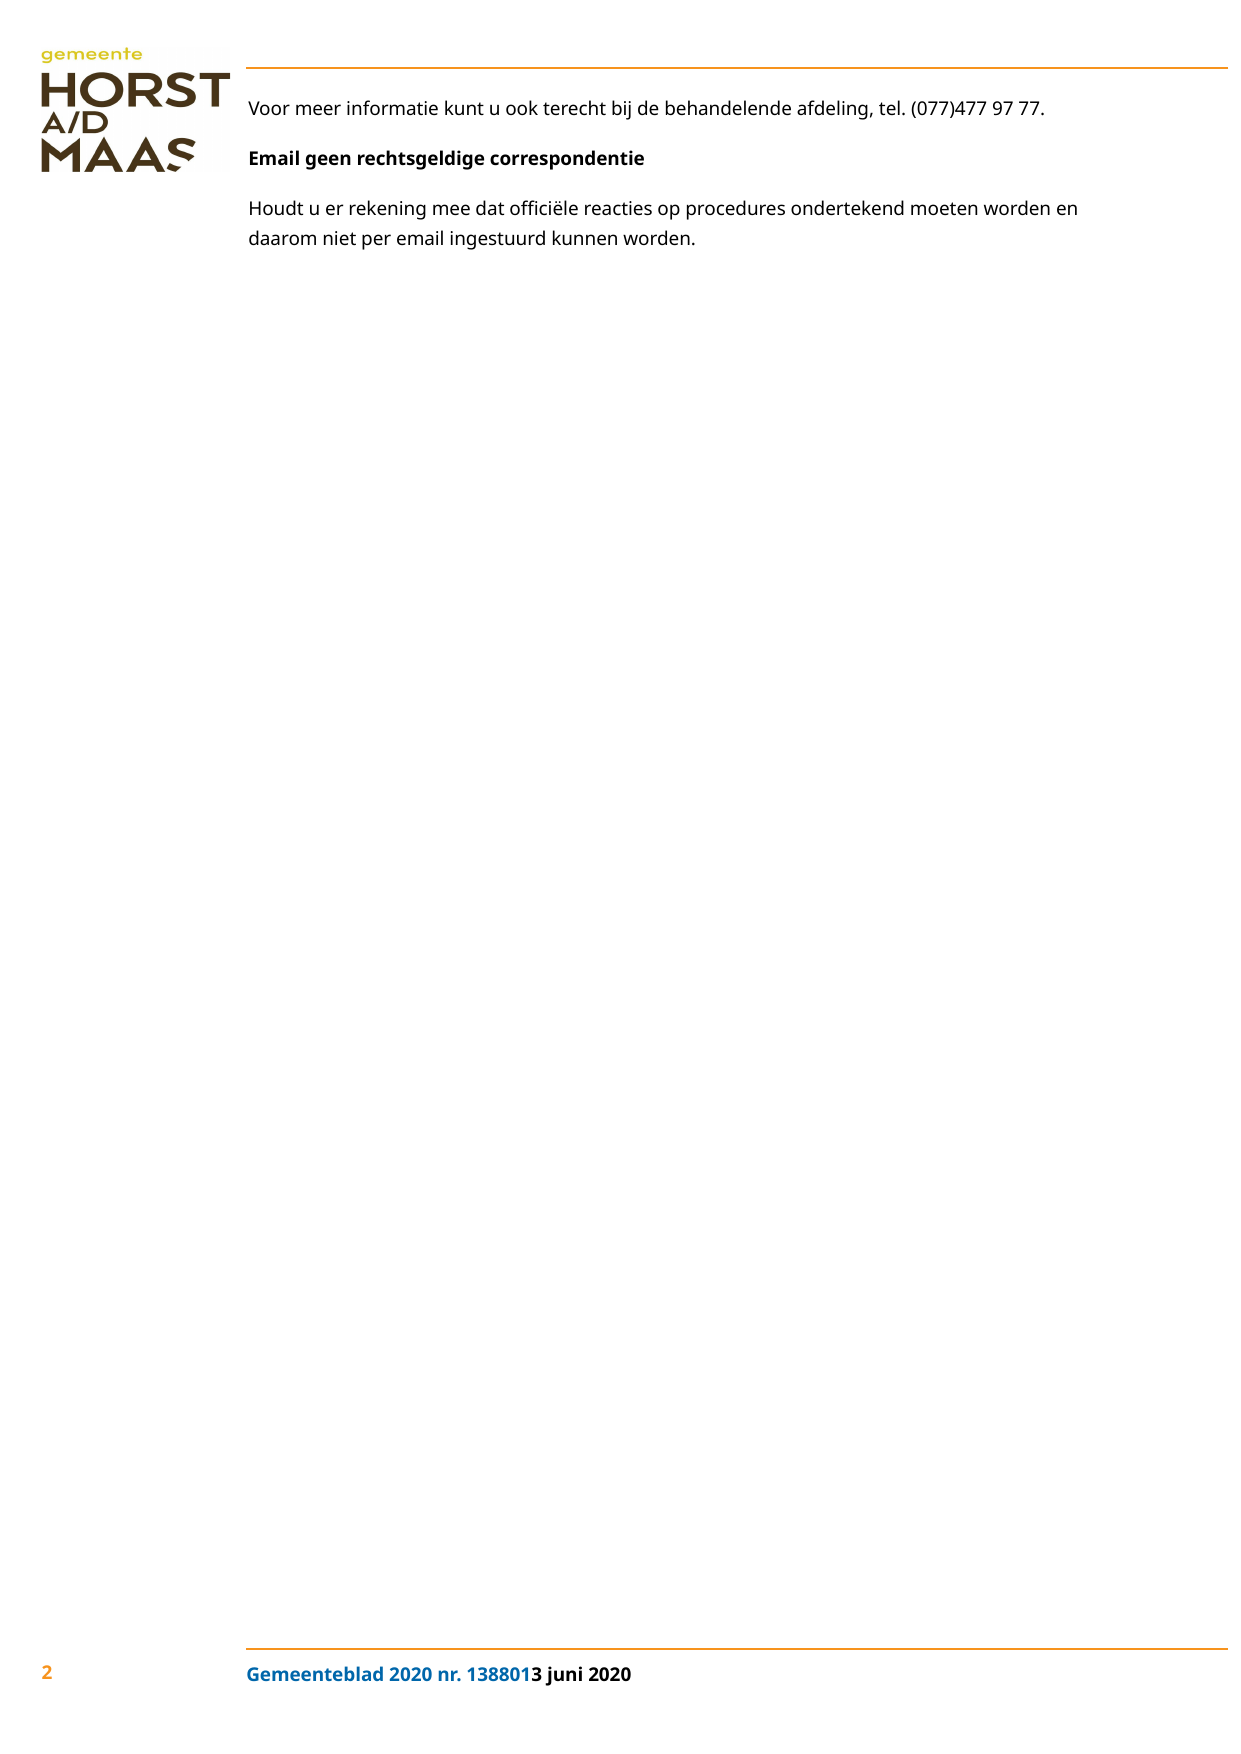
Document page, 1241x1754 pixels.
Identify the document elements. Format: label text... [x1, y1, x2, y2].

text Houdt u er rekening mee dat officiële reacties op procedures ondertekend moeten worden en daarom niet per email ingestuurd kunnen worden. [248, 196, 1152, 251]
text Email geen rechtsgeldige correspondentie [248, 145, 1152, 171]
picture [41, 47, 231, 172]
text Voor meer informatie kunt u ook terecht bij de behandelende afdeling, tel. (077)477 97 77. [248, 95, 1152, 121]
